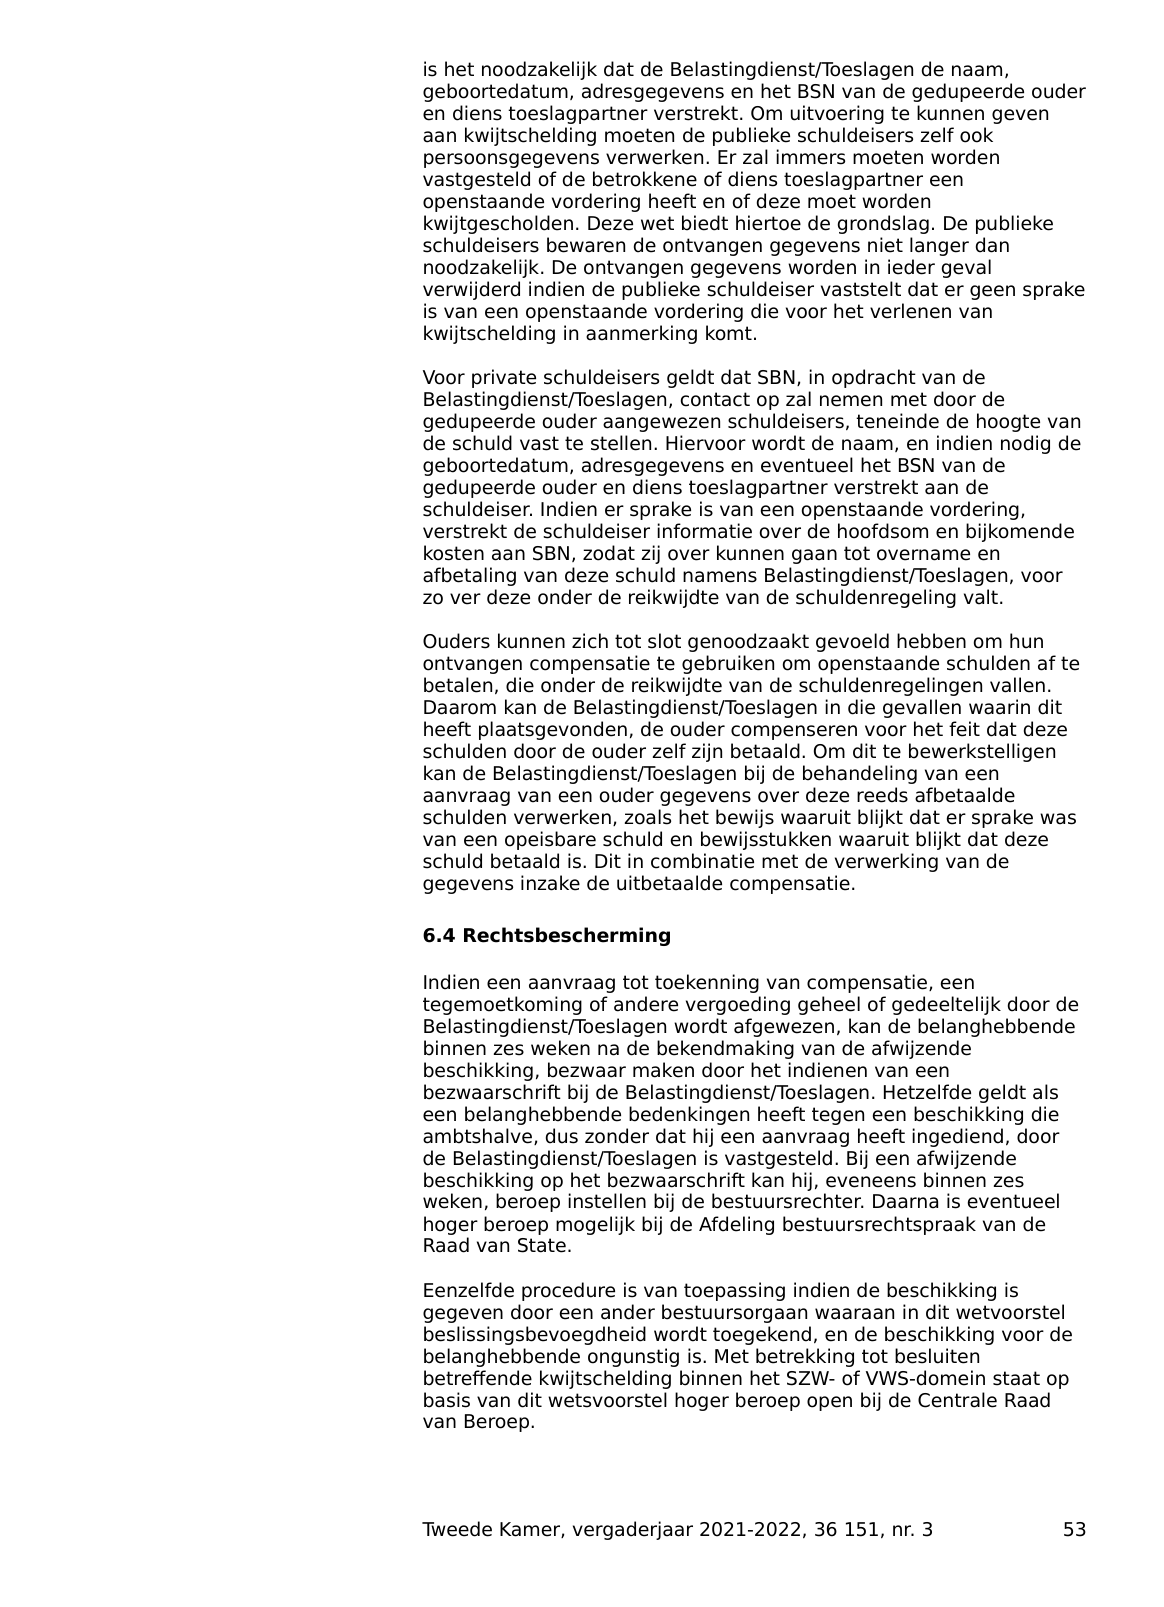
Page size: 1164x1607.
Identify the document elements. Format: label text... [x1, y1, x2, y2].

text Ouders kunnen zich tot slot genoodzaakt gevoeld hebben om hun ontvangen compensatie te gebruiken om openstaande schulden af te betalen, die onder de reikwijdte van de schuldenregelingen vallen. Daarom kan de Belastingdienst/Toeslagen in die gevallen waarin dit heeft plaatsgevonden, de ouder compenseren voor het feit dat deze schulden door de ouder zelf zijn betaald. Om dit te bewerkstelligen kan de Belastingdienst/Toeslagen bij de behandeling van een aanvraag van een ouder gegevens over deze reeds afbetaalde schulden verwerken, zoals het bewijs waaruit blijkt dat er sprake was van een opeisbare schuld en bewijsstukken waaruit blijkt dat deze schuld betaald is. Dit in combinatie met de verwerking van de gegevens inzake de uitbetaalde compensatie. [422, 631, 1087, 895]
subtitle 6.4 Rechtsbescherming [422, 925, 1087, 947]
text Eenzelfde procedure is van toepassing indien de beschikking is gegeven door een ander bestuursorgaan waaraan in dit wetvoorstel beslissingsbevoegdheid wordt toegekend, en de beschikking voor de belanghebbende ongunstig is. Met betrekking tot besluiten betreffende kwijtschelding binnen het SZW- of VWS-domein staat op basis van dit wetsvoorstel hoger beroep open bij de Centrale Raad van Beroep. [422, 1279, 1087, 1433]
text is het noodzakelijk dat de Belastingdienst/Toeslagen de naam, geboortedatum, adresgegevens en het BSN van de gedupeerde ouder en diens toeslagpartner verstrekt. Om uitvoering te kunnen geven aan kwijtschelding moeten de publieke schuldeisers zelf ook persoonsgegevens verwerken. Er zal immers moeten worden vastgesteld of de betrokkene of diens toeslagpartner een openstaande vordering heeft en of deze moet worden kwijtgescholden. Deze wet biedt hiertoe de grondslag. De publieke schuldeisers bewaren de ontvangen gegevens niet langer dan noodzakelijk. De ontvangen gegevens worden in ieder geval verwijderd indien de publieke schuldeiser vaststelt dat er geen sprake is van een openstaande vordering die voor het verlenen van kwijtschelding in aanmerking komt. [422, 59, 1087, 345]
text Indien een aanvraag tot toekenning van compensatie, een tegemoetkoming of andere vergoeding geheel of gedeeltelijk door de Belastingdienst/Toeslagen wordt afgewezen, kan de belanghebbende binnen zes weken na de bekendmaking van de afwijzende beschikking, bezwaar maken door het indienen van een bezwaarschrift bij de Belastingdienst/Toeslagen. Hetzelfde geldt als een belanghebbende bedenkingen heeft tegen een beschikking die ambtshalve, dus zonder dat hij een aanvraag heeft ingediend, door de Belastingdienst/Toeslagen is vastgesteld. Bij een afwijzende beschikking op het bezwaarschrift kan hij, eveneens binnen zes weken, beroep instellen bij de bestuursrechter. Daarna is eventueel hoger beroep mogelijk bij de Afdeling bestuursrechtspraak van de Raad van State. [422, 972, 1087, 1257]
text Voor private schuldeisers geldt dat SBN, in opdracht van de Belastingdienst/Toeslagen, contact op zal nemen met door de gedupeerde ouder aangewezen schuldeisers, teneinde de hoogte van de schuld vast te stellen. Hiervoor wordt de naam, en indien nodig de geboortedatum, adresgegevens en eventueel het BSN van de gedupeerde ouder en diens toeslagpartner verstrekt aan de schuldeiser. Indien er sprake is van een openstaande vordering, verstrekt de schuldeiser informatie over de hoofdsom en bijkomende kosten aan SBN, zodat zij over kunnen gaan tot overname en afbetaling van deze schuld namens Belastingdienst/Toeslagen, voor zo ver deze onder de reikwijdte van de schuldenregeling valt. [422, 367, 1087, 609]
